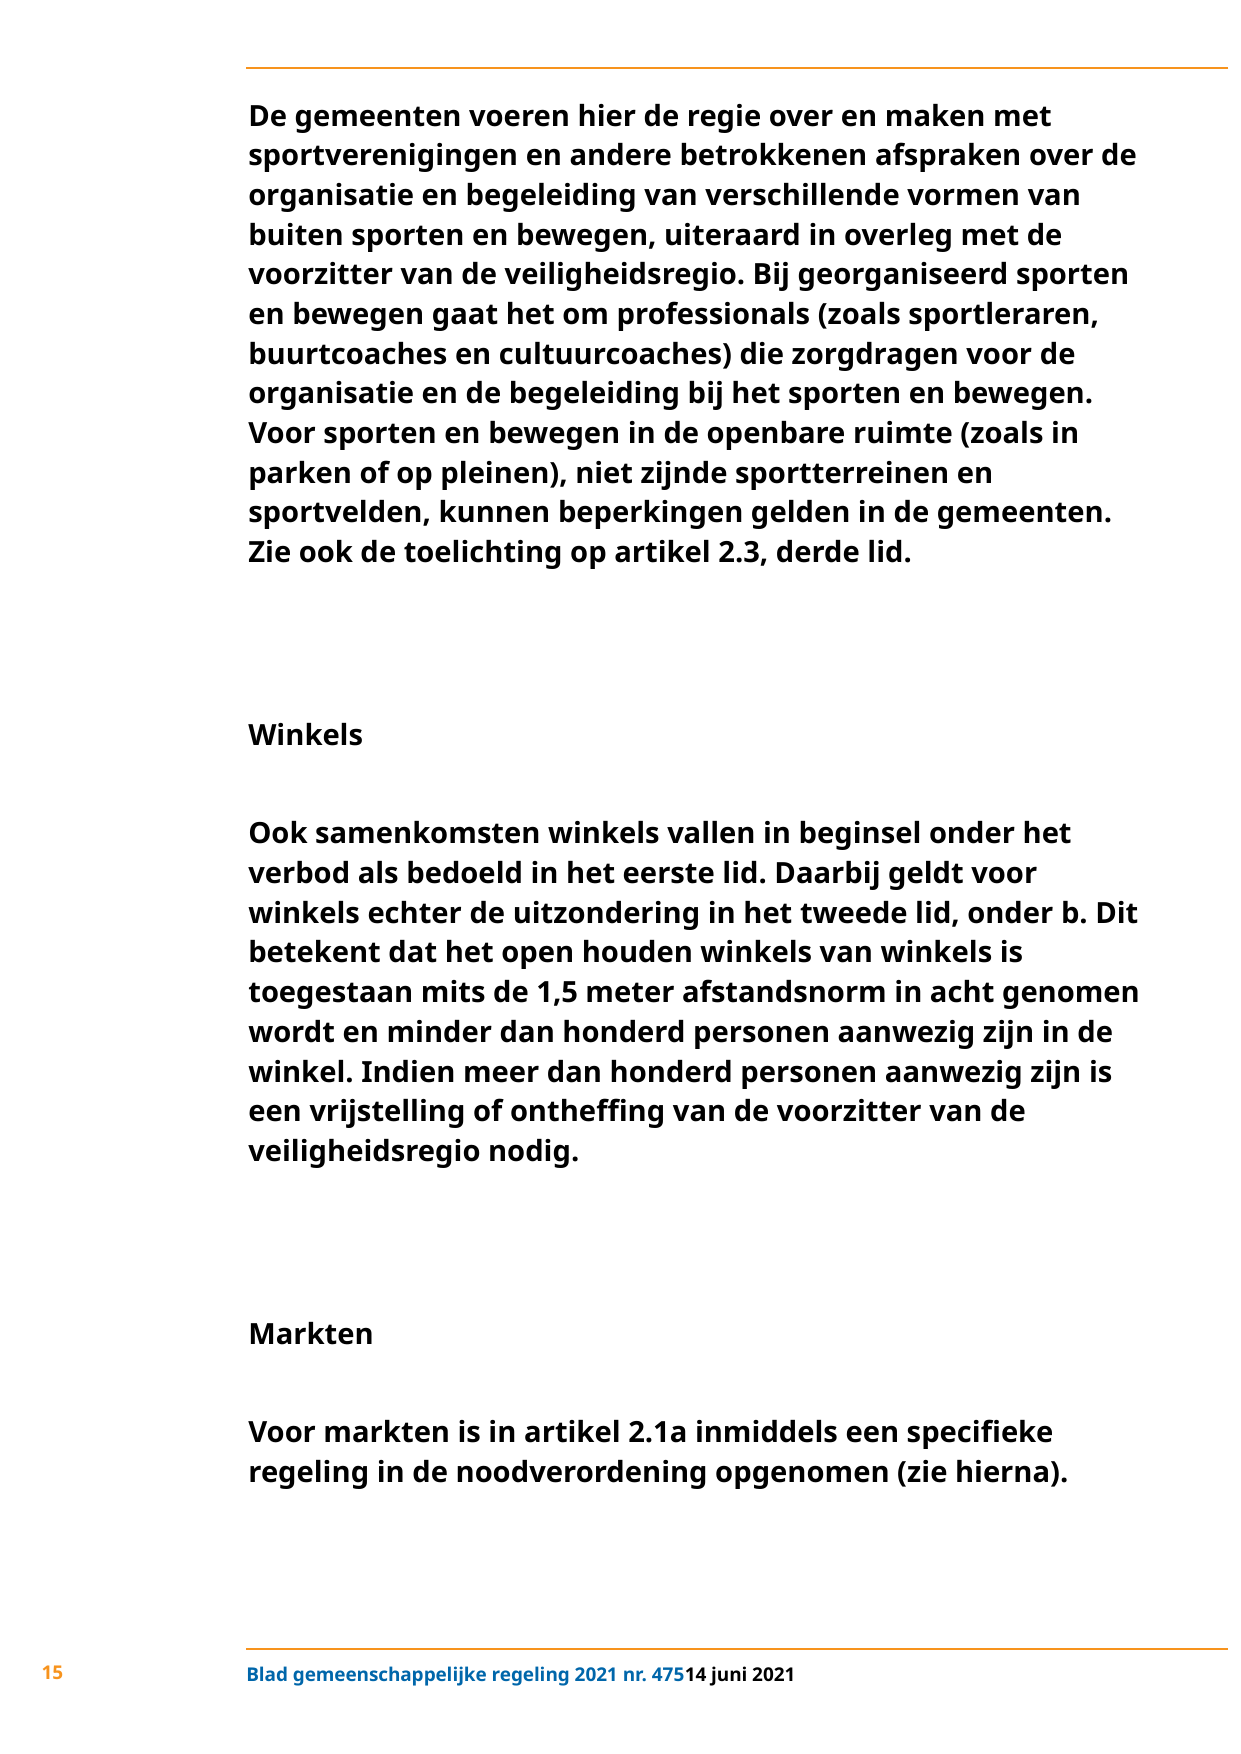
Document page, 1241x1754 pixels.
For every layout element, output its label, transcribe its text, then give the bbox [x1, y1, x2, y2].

text Voor markten is in artikel 2.1a inmiddels een specifieke regeling in de noodverordening opgenomen (zie hierna). [248, 1412, 1152, 1491]
picture [41, 47, 231, 172]
text Winkels [248, 714, 1152, 754]
text Markten [248, 1313, 1152, 1353]
text Ook samenkomsten winkels vallen in beginsel onder het verbod als bedoeld in het eerste lid. Daarbij geldt voor winkels echter de uitzondering in het tweede lid, onder b. Dit betekent dat het open houden winkels van winkels is toegestaan mits de 1,5 meter afstandsnorm in acht genomen wordt en minder dan honderd personen aanwezig zijn in de winkel. Indien meer dan honderd personen aanwezig zijn is een vrijstelling of ontheffing van de voorzitter van de veiligheidsregio nodig. [248, 813, 1152, 1170]
text De gemeenten voeren hier de regie over en maken met sportverenigingen en andere betrokkenen afspraken over de organisatie en begeleiding van verschillende vormen van buiten sporten en bewegen, uiteraard in overleg met de voorzitter van de veiligheidsregio. Bij georganiseerd sporten en bewegen gaat het om professionals (zoals sportleraren, buurtcoaches en cultuurcoaches) die zorgdragen voor de organisatie en de begeleiding bij het sporten en bewegen. Voor sporten en bewegen in de openbare ruimte (zoals in parken of op pleinen), niet zijnde sportterreinen en sportvelden, kunnen beperkingen gelden in de gemeenten. Zie ook de toelichting op artikel 2.3, derde lid. [248, 95, 1152, 571]
